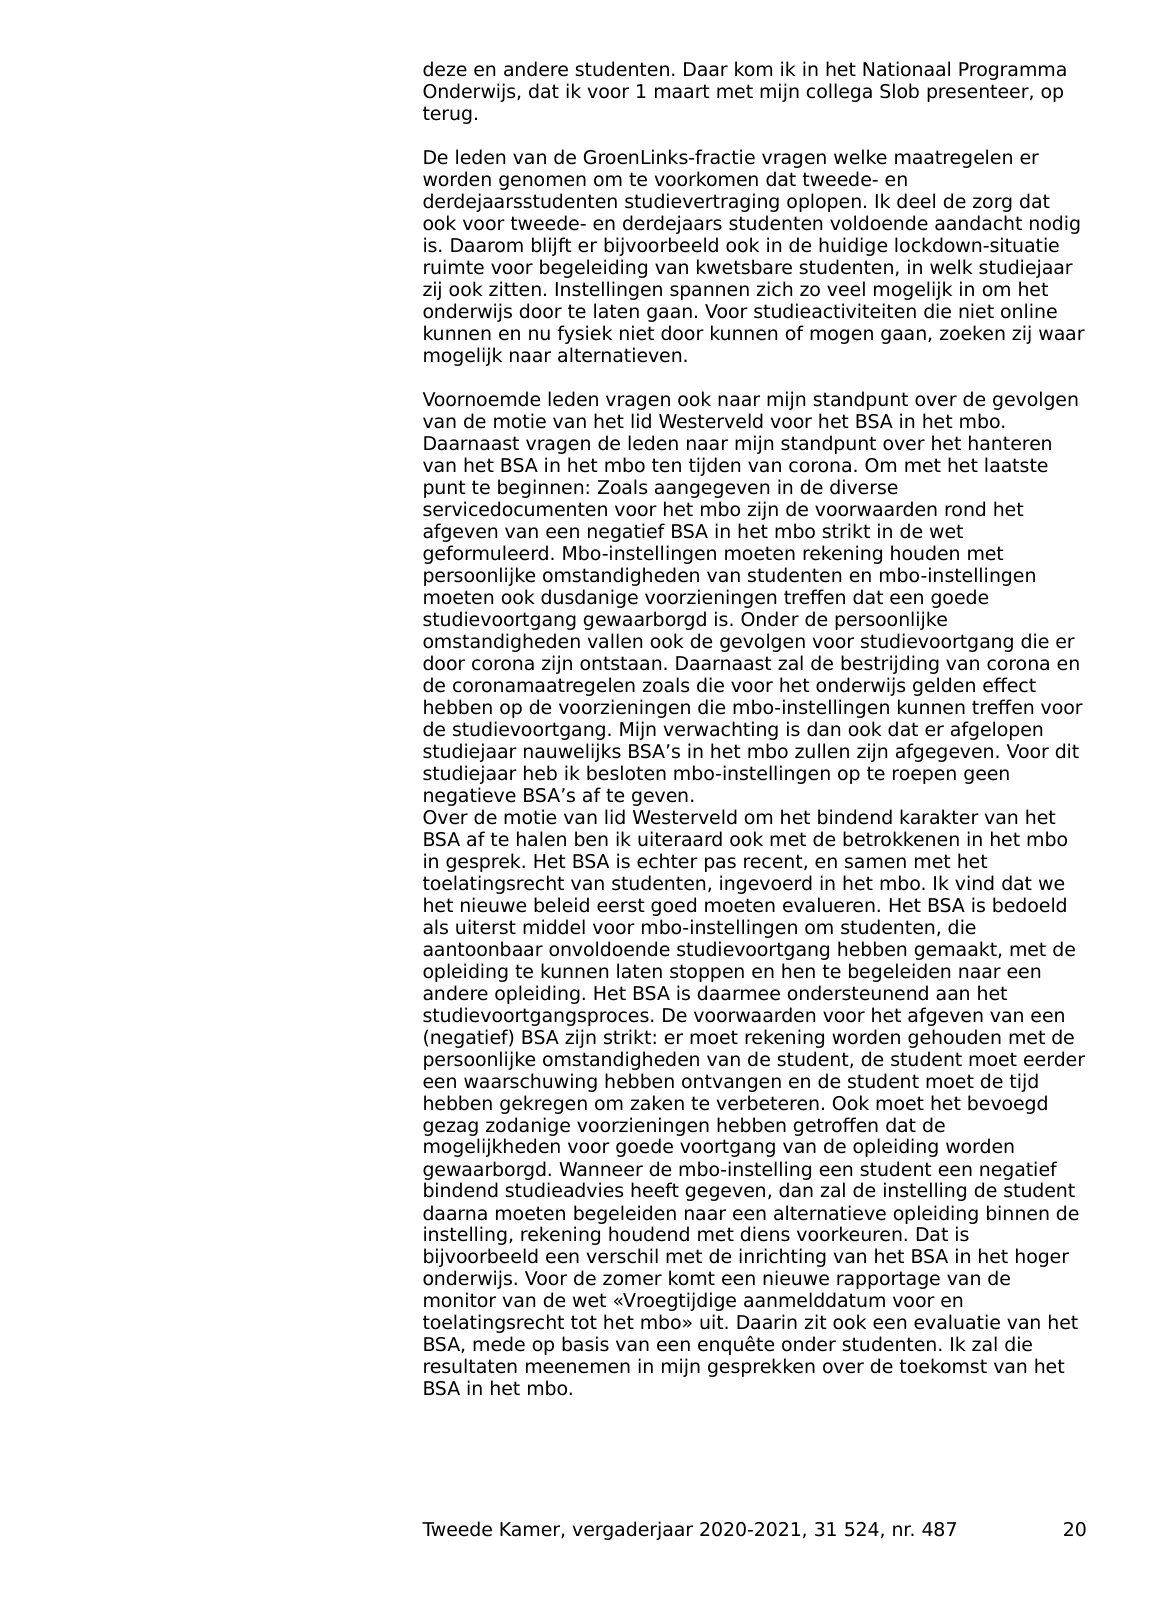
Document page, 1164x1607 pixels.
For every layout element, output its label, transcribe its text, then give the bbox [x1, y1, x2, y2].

text deze en andere studenten. Daar kom ik in het Nationaal Programma Onderwijs, dat ik voor 1 maart met mijn collega Slob presenteer, op terug. [422, 59, 1087, 125]
text De leden van de GroenLinks-fractie vragen welke maatregelen er worden genomen om te voorkomen dat tweede- en derdejaarsstudenten studievertraging oplopen. Ik deel de zorg dat ook voor tweede- en derdejaars studenten voldoende aandacht nodig is. Daarom blijft er bijvoorbeeld ook in de huidige lockdown-situatie ruimte voor begeleiding van kwetsbare studenten, in welk studiejaar zij ook zitten. Instellingen spannen zich zo veel mogelijk in om het onderwijs door te laten gaan. Voor studieactiviteiten die niet online kunnen en nu fysiek niet door kunnen of mogen gaan, zoeken zij waar mogelijk naar alternatieven. [422, 147, 1087, 367]
text Voornoemde leden vragen ook naar mijn standpunt over de gevolgen van de motie van het lid Westerveld voor het BSA in het mbo. Daarnaast vragen de leden naar mijn standpunt over het hanteren van het BSA in het mbo ten tijden van corona. Om met het laatste punt te beginnen: Zoals aangegeven in de diverse servicedocumenten voor het mbo zijn de voorwaarden rond het afgeven van een negatief BSA in het mbo strikt in de wet geformuleerd. Mbo-instellingen moeten rekening houden met persoonlijke omstandigheden van studenten en mbo-instellingen moeten ook dusdanige voorzieningen treffen dat een goede studievoortgang gewaarborgd is. Onder de persoonlijke omstandigheden vallen ook de gevolgen voor studievoortgang die er door corona zijn ontstaan. Daarnaast zal de bestrijding van corona en de coronamaatregelen zoals die voor het onderwijs gelden effect hebben op de voorzieningen die mbo-instellingen kunnen treffen voor de studievoortgang. Mijn verwachting is dan ook dat er afgelopen studiejaar nauwelijks BSA’s in het mbo zullen zijn afgegeven. Voor dit studiejaar heb ik besloten mbo-instellingen op te roepen geen negatieve BSA’s af te geven. [422, 389, 1087, 807]
text Over de motie van lid Westerveld om het bindend karakter van het BSA af te halen ben ik uiteraard ook met de betrokkenen in het mbo in gesprek. Het BSA is echter pas recent, en samen met het toelatingsrecht van studenten, ingevoerd in het mbo. Ik vind dat we het nieuwe beleid eerst goed moeten evalueren. Het BSA is bedoeld als uiterst middel voor mbo-instellingen om studenten, die aantoonbaar onvoldoende studievoortgang hebben gemaakt, met de opleiding te kunnen laten stoppen en hen te begeleiden naar een andere opleiding. Het BSA is daarmee ondersteunend aan het studievoortgangsproces. De voorwaarden voor het afgeven van een (negatief) BSA zijn strikt: er moet rekening worden gehouden met de persoonlijke omstandigheden van de student, de student moet eerder een waarschuwing hebben ontvangen en de student moet de tijd hebben gekregen om zaken te verbeteren. Ook moet het bevoegd gezag zodanige voorzieningen hebben getroffen dat de mogelijkheden voor goede voortgang van de opleiding worden gewaarborgd. Wanneer de mbo-instelling een student een negatief bindend studieadvies heeft gegeven, dan zal de instelling de student daarna moeten begeleiden naar een alternatieve opleiding binnen de instelling, rekening houdend met diens voorkeuren. Dat is bijvoorbeeld een verschil met de inrichting van het BSA in het hoger onderwijs. Voor de zomer komt een nieuwe rapportage van de monitor van de wet «Vroegtijdige aanmelddatum voor en toelatingsrecht tot het mbo» uit. Daarin zit ook een evaluatie van het BSA, mede op basis van een enquête onder studenten. Ik zal die resultaten meenemen in mijn gesprekken over de toekomst van het BSA in het mbo. [422, 807, 1087, 1400]
